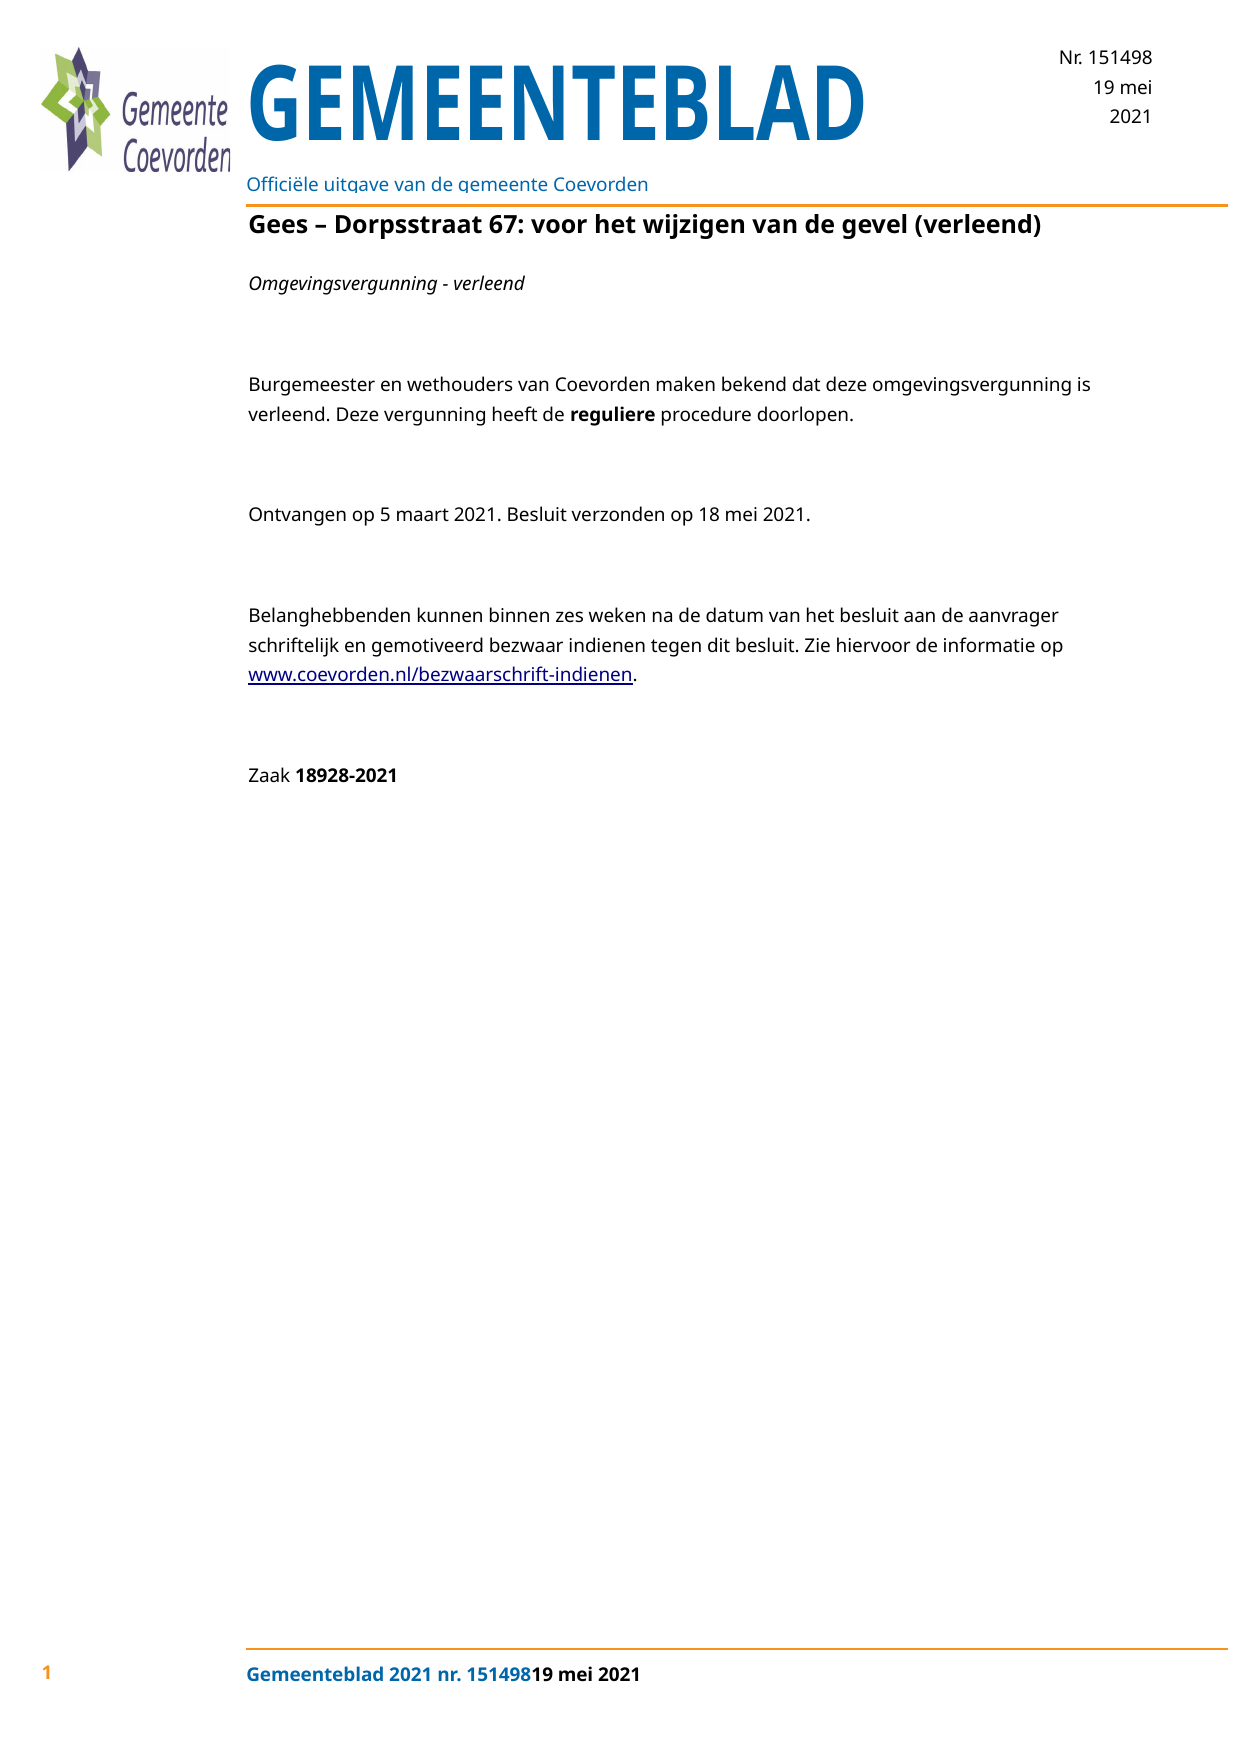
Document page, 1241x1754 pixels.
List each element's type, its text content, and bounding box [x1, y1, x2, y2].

text Burgemeester en wethouders van Coevorden maken bekend dat deze omgevingsvergunning is verleend. Deze vergunning heeft de reguliere procedure doorlopen. [248, 371, 1152, 426]
text Gees – Dorpsstraat 67: voor het wijzigen van de gevel (verleend) [248, 207, 1152, 241]
text Ontvangen op 5 maart 2021. Besluit verzonden op 18 mei 2021. [248, 502, 1152, 527]
text Omgevingsvergunning - verleend [248, 270, 1152, 296]
picture [41, 47, 231, 172]
text Belanghebbenden kunnen binnen zes weken na de datum van het besluit aan de aanvrager schriftelijk en gemotiveerd bezwaar indienen tegen dit besluit. Zie hiervoor de informatie op www.coevorden.nl/bezwaarschrift-indienen. [248, 602, 1152, 687]
text Zaak 18928-2021 [248, 762, 1152, 788]
